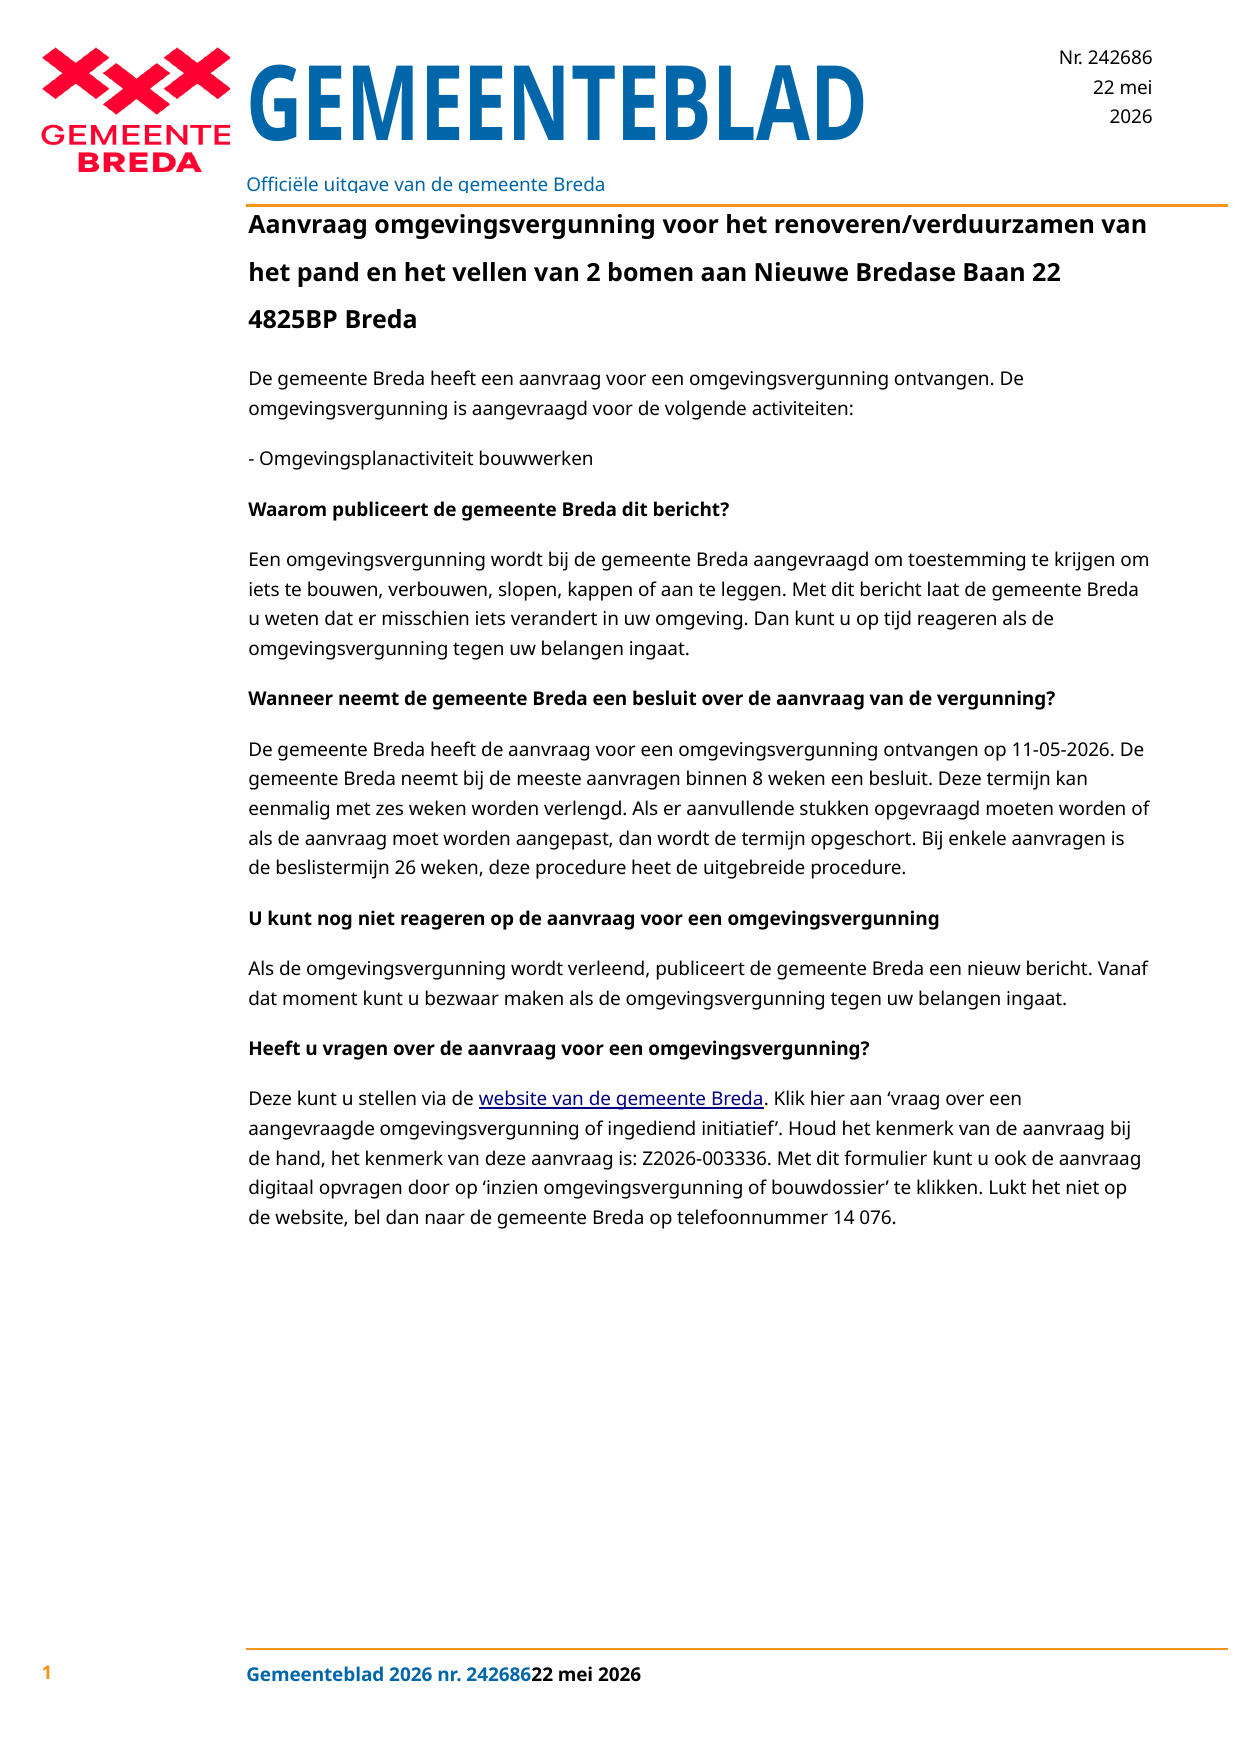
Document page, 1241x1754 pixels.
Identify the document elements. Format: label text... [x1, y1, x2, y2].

text Aanvraag omgevingsvergunning voor het renoveren/verduurzamen van het pand en het vellen van 2 bomen aan Nieuwe Bredase Baan 22 4825BP Breda [248, 207, 1152, 336]
text - Omgevingsplanactiviteit bouwwerken [248, 446, 1152, 471]
text De gemeente Breda heeft de aanvraag voor een omgevingsvergunning ontvangen op 11-05-2026. De gemeente Breda neemt bij de meeste aanvragen binnen 8 weken een besluit. Deze termijn kan eenmalig met zes weken worden verlengd. Als er aanvullende stukken opgevraagd moeten worden of als de aanvraag moet worden aangepast, dan wordt de termijn opgeschort. Bij enkele aanvragen is de beslistermijn 26 weken, deze procedure heet de uitgebreide procedure. [248, 736, 1152, 880]
text Als de omgevingsvergunning wordt verleend, publiceert de gemeente Breda een nieuw bericht. Vanaf dat moment kunt u bezwaar maken als de omgevingsvergunning tegen uw belangen ingaat. [248, 955, 1152, 1010]
text Heeft u vragen over de aanvraag voor een omgevingsvergunning? [248, 1035, 1152, 1061]
text Waarom publiceert de gemeente Breda dit bericht? [248, 496, 1152, 522]
text Wanneer neemt de gemeente Breda een besluit over de aanvraag van de vergunning? [248, 686, 1152, 711]
text De gemeente Breda heeft een aanvraag voor een omgevingsvergunning ontvangen. De omgevingsvergunning is aangevraagd voor de volgende activiteiten: [248, 366, 1152, 421]
text U kunt nog niet reageren op de aanvraag voor een omgevingsvergunning [248, 905, 1152, 930]
text Een omgevingsvergunning wordt bij de gemeente Breda aangevraagd om toestemming te krijgen om iets te bouwen, verbouwen, slopen, kappen of aan te leggen. Met dit bericht laat de gemeente Breda u weten dat er misschien iets verandert in uw omgeving. Dan kunt u op tijd reageren als de omgevingsvergunning tegen uw belangen ingaat. [248, 546, 1152, 661]
text Deze kunt u stellen via de website van de gemeente Breda. Klik hier aan ‘vraag over een aangevraagde omgevingsvergunning of ingediend initiatief’. Houd het kenmerk van de aanvraag bij de hand, het kenmerk van deze aanvraag is: Z2026-003336. Met dit formulier kunt u ook de aanvraag digitaal opvragen door op ‘inzien omgevingsvergunning of bouwdossier’ te klikken. Lukt het niet op de website, bel dan naar de gemeente Breda op telefoonnummer 14 076. [248, 1086, 1152, 1229]
picture [41, 47, 231, 172]
